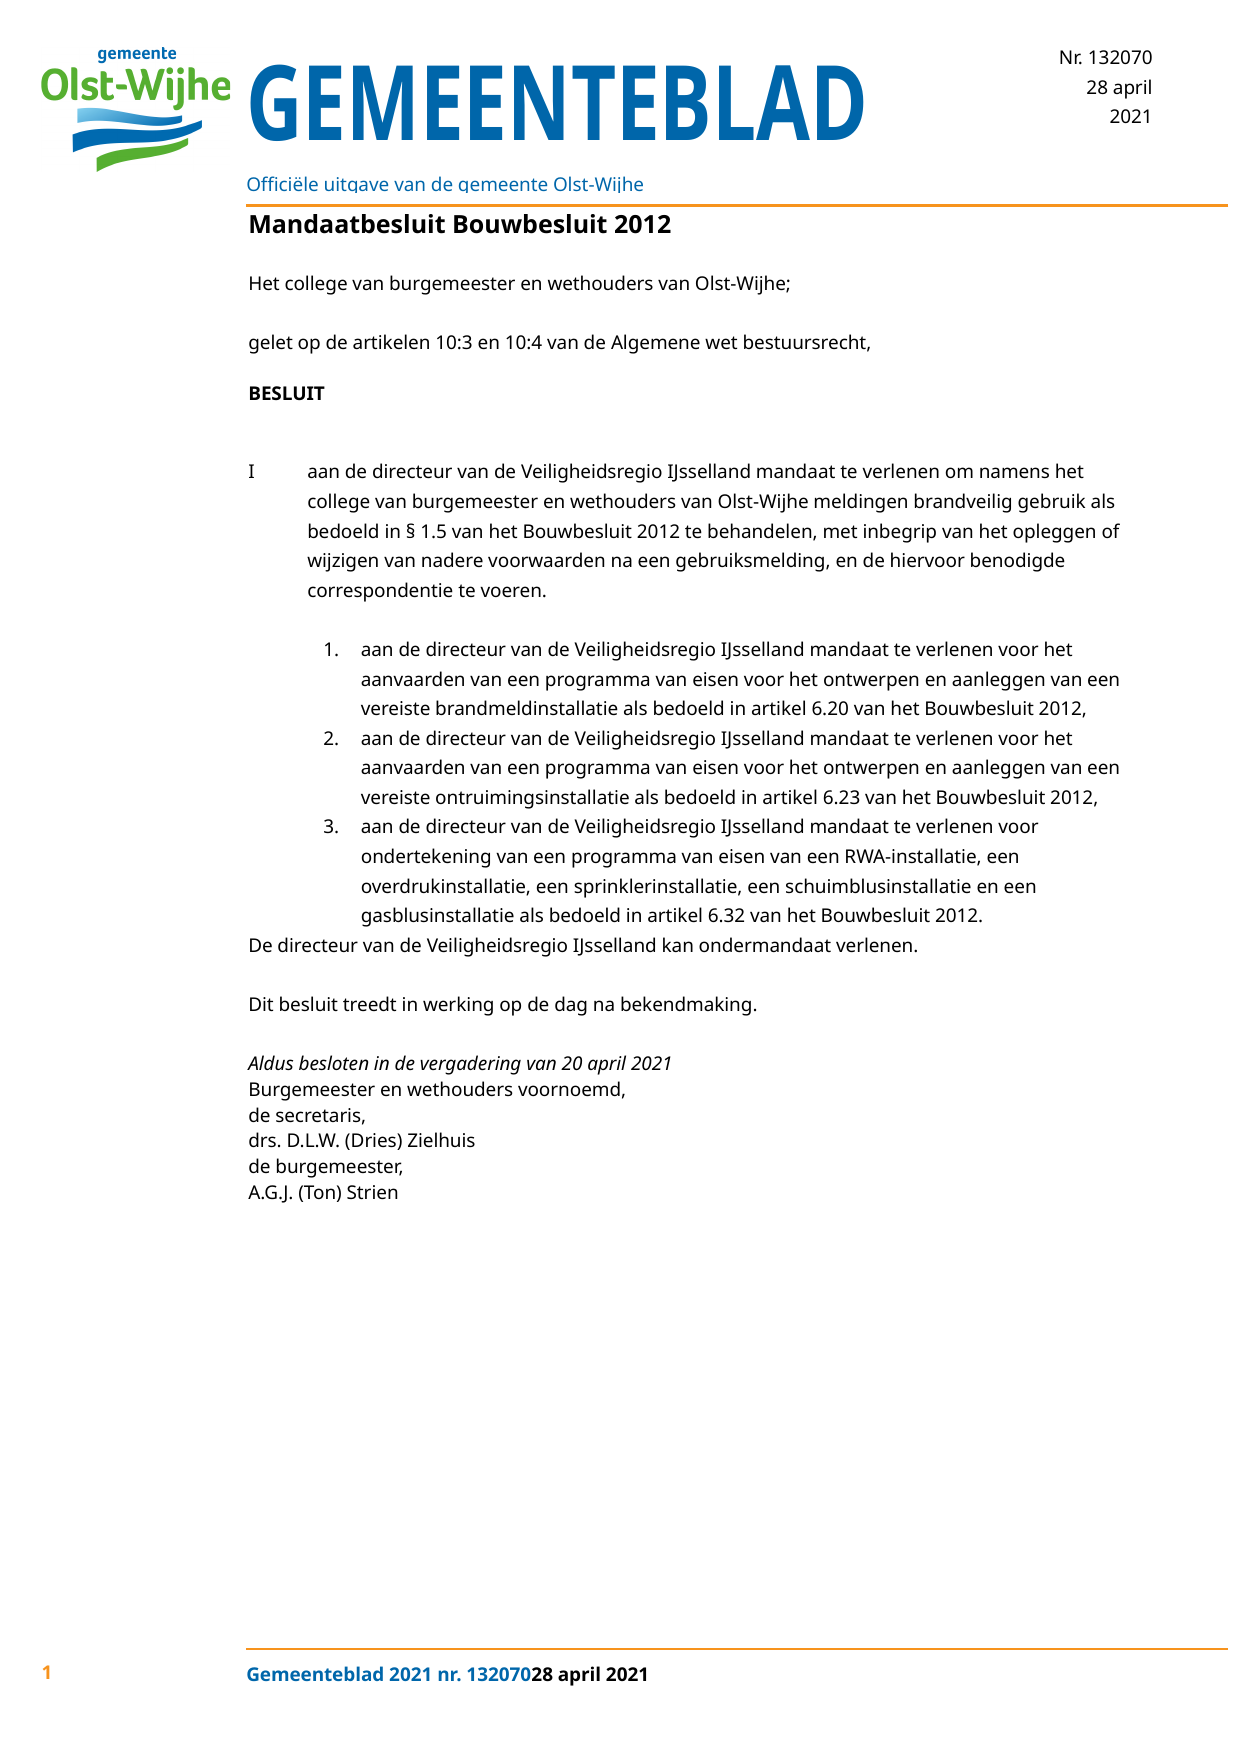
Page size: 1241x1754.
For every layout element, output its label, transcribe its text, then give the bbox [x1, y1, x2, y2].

list aan de directeur van de Veiligheidsregio IJsselland mandaat te verlenen voor het aanvaarden van een programma van eisen voor het ontwerpen en aanleggen van een vereiste brandmeldinstallatie als bedoeld in artikel 6.20 van het Bouwbesluit 2012, [323, 636, 1152, 721]
text de secretaris, [248, 1102, 1152, 1127]
text de burgemeester, [248, 1153, 1152, 1179]
text Aldus besloten in de vergadering van 20 april 2021 [248, 1050, 1152, 1076]
text BESLUIT [248, 380, 1152, 406]
text drs. D.L.W. (Dries) Zielhuis [248, 1127, 1152, 1153]
text Dit besluit treedt in werking op de dag na bekendmaking. [248, 991, 1152, 1017]
text A.G.J. (Ton) Strien [248, 1179, 1152, 1205]
list aan de directeur van de Veiligheidsregio IJsselland mandaat te verlenen voor ondertekening van een programma van eisen van een RWA-installatie, een overdrukinstallatie, een sprinklerinstallatie, een schuimblusinstallatie en een gasblusinstallatie als bedoeld in artikel 6.32 van het Bouwbesluit 2012. [323, 814, 1152, 928]
list aan de directeur van de Veiligheidsregio IJsselland mandaat te verlenen om namens het college van burgemeester en wethouders van Olst-Wijhe meldingen brandveilig gebruik als bedoeld in § 1.5 van het Bouwbesluit 2012 te behandelen, met inbegrip van het opleggen of wijzigen van nadere voorwaarden na een gebruiksmelding, en de hiervoor benodigde correspondentie te voeren. [248, 459, 1152, 603]
text Burgemeester en wethouders voornoemd, [248, 1076, 1152, 1102]
text gelet op de artikelen 10:3 en 10:4 van de Algemene wet bestuursrecht, [248, 329, 1152, 355]
text De directeur van de Veiligheidsregio IJsselland kan ondermandaat verlenen. [248, 932, 1152, 958]
picture [41, 47, 231, 172]
text Het college van burgemeester en wethouders van Olst-Wijhe; [248, 270, 1152, 296]
text Mandaatbesluit Bouwbesluit 2012 [248, 207, 1152, 241]
list aan de directeur van de Veiligheidsregio IJsselland mandaat te verlenen voor het aanvaarden van een programma van eisen voor het ontwerpen en aanleggen van een vereiste ontruimingsinstallatie als bedoeld in artikel 6.23 van het Bouwbesluit 2012, [323, 725, 1152, 810]
